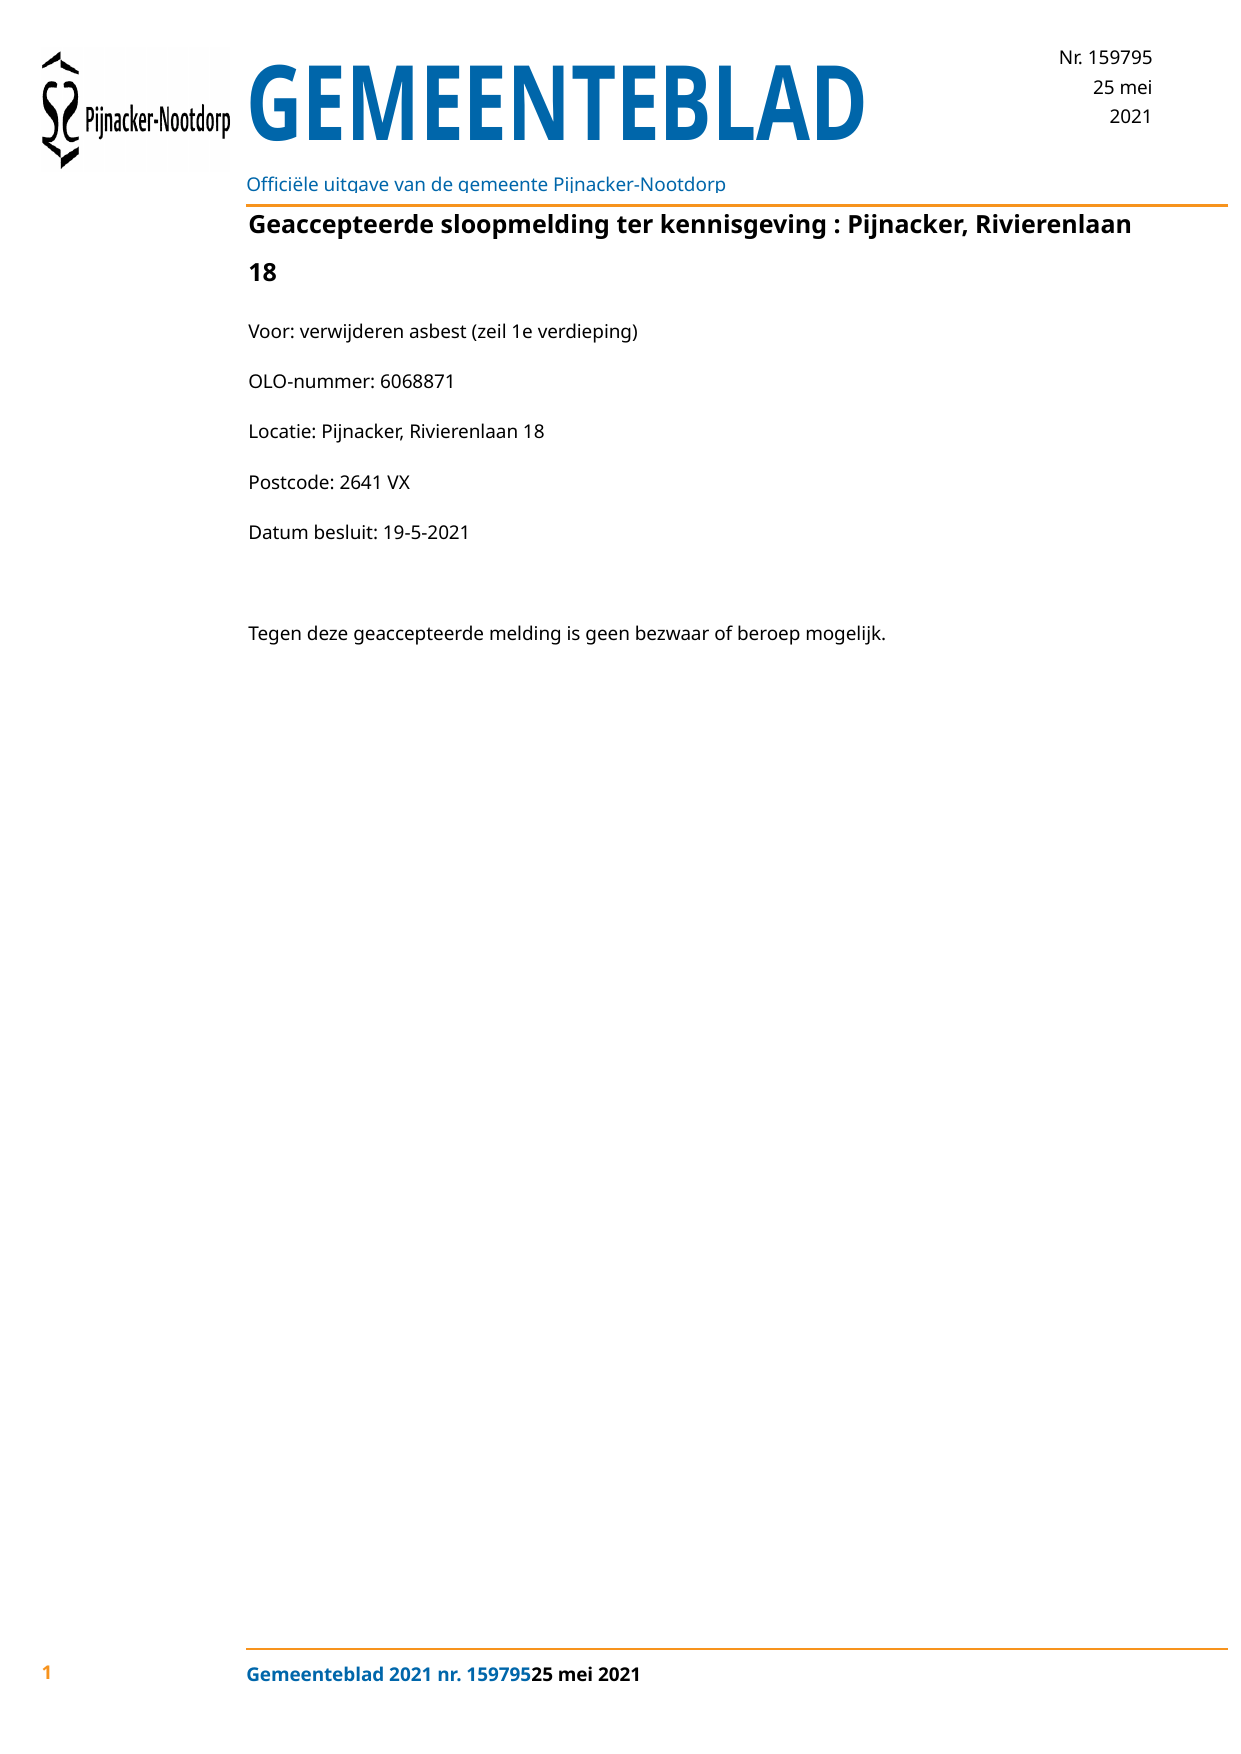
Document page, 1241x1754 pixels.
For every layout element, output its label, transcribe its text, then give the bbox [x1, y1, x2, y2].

text Voor: verwijderen asbest (zeil 1e verdieping) [248, 318, 1152, 344]
text Tegen deze geaccepteerde melding is geen bezwaar of beroep mogelijk. [248, 620, 1152, 646]
text Postcode: 2641 VX [248, 469, 1152, 495]
text Datum besluit: 19-5-2021 [248, 519, 1152, 545]
picture [41, 47, 231, 172]
text Locatie: Pijnacker, Rivierenlaan 18 [248, 419, 1152, 444]
text Geaccepteerde sloopmelding ter kennisgeving : Pijnacker, Rivierenlaan 18 [248, 207, 1152, 288]
text OLO-nummer: 6068871 [248, 368, 1152, 394]
